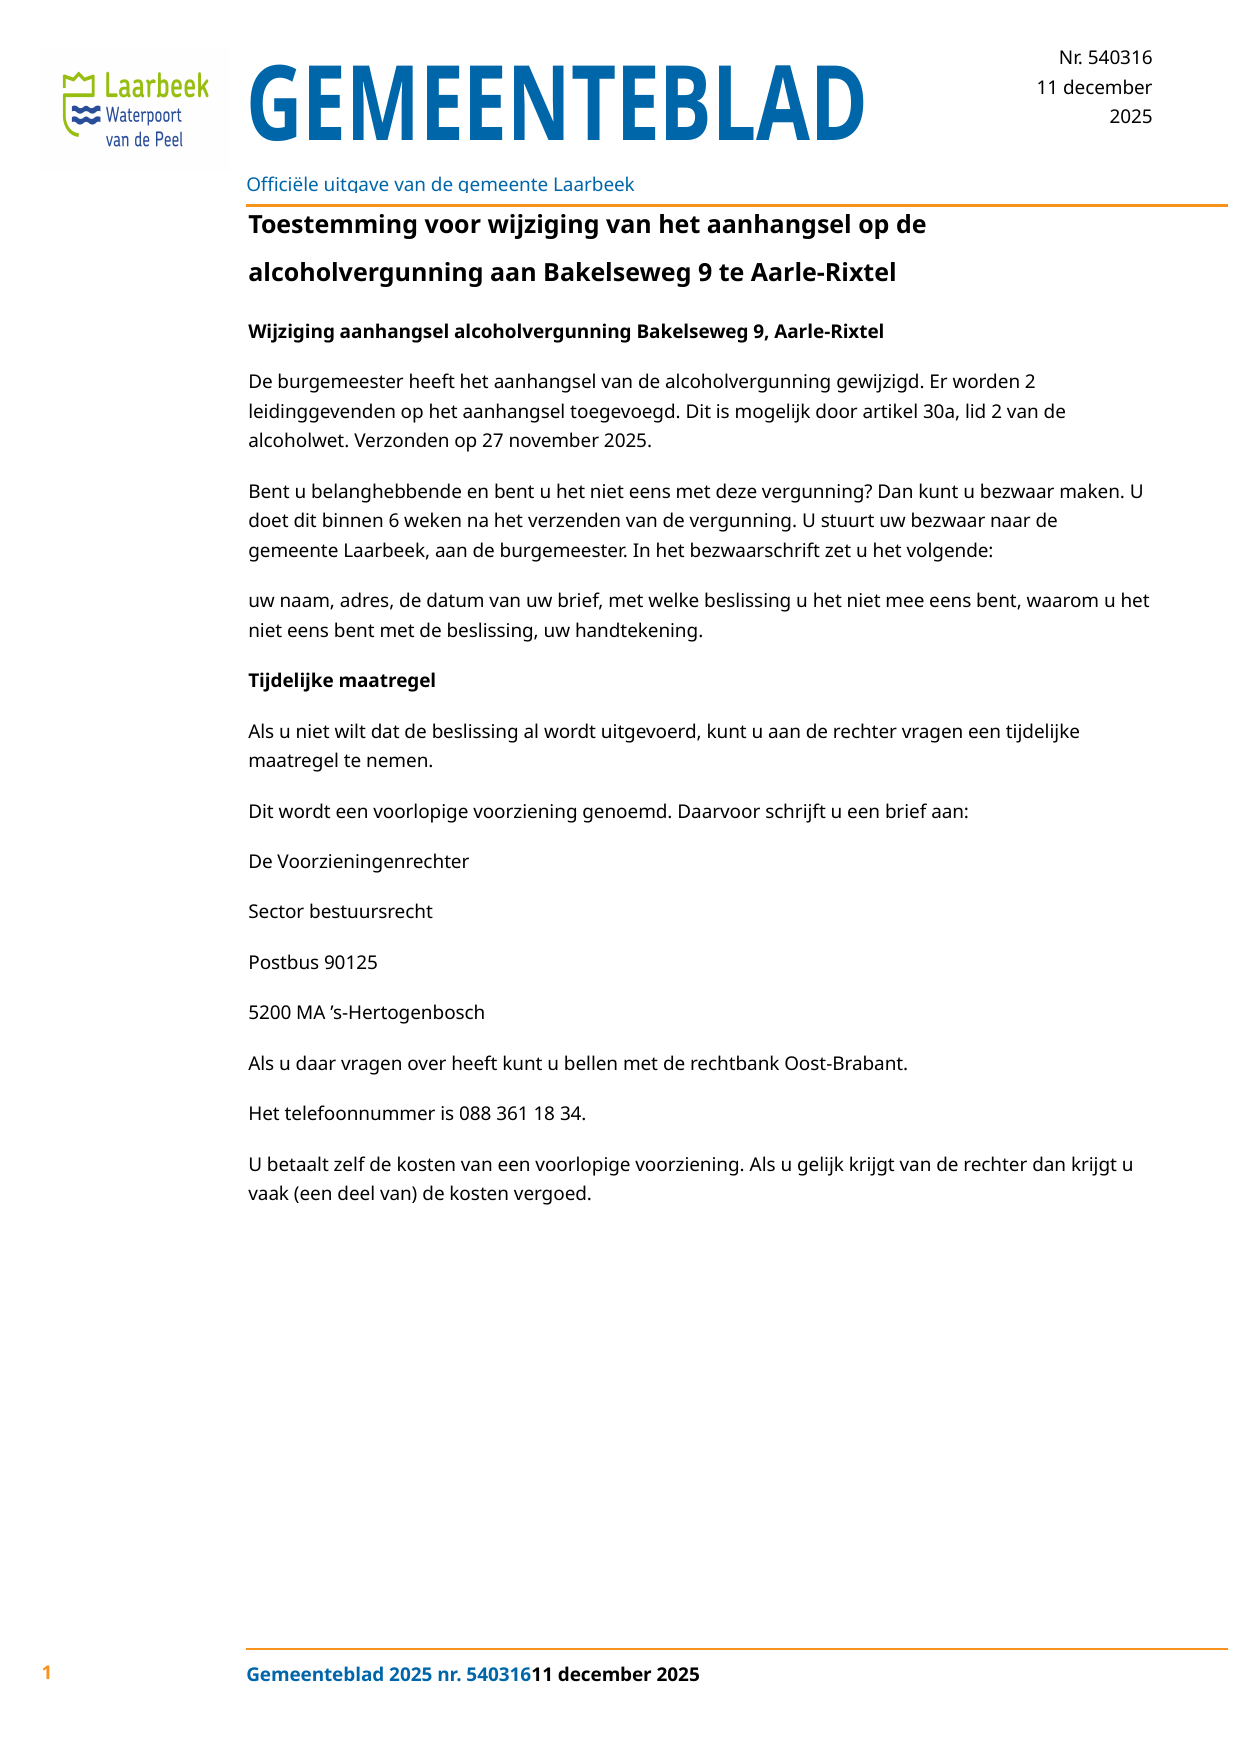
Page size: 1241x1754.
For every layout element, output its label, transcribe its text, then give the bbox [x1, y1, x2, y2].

text Tijdelijke maatregel [248, 667, 1152, 693]
text Toestemming voor wijziging van het aanhangsel op de alcoholvergunning aan Bakelseweg 9 te Aarle-Rixtel [248, 207, 1152, 288]
text Wijziging aanhangsel alcoholvergunning Bakelseweg 9, Aarle-Rixtel [248, 318, 1152, 344]
text De burgemeester heeft het aanhangsel van de alcoholvergunning gewijzigd. Er worden 2 leidinggevenden op het aanhangsel toegevoegd. Dit is mogelijk door artikel 30a, lid 2 van de alcoholwet. Verzonden op 27 november 2025. [248, 368, 1152, 453]
text U betaalt zelf de kosten van een voorlopige voorziening. Als u gelijk krijgt van de rechter dan krijgt u vaak (een deel van) de kosten vergoed. [248, 1151, 1152, 1206]
text uw naam, adres, de datum van uw brief, met welke beslissing u het niet mee eens bent, waarom u het niet eens bent met de beslissing, uw handtekening. [248, 587, 1152, 643]
text Dit wordt een voorlopige voorziening genoemd. Daarvoor schrijft u een brief aan: [248, 798, 1152, 824]
text Sector bestuursrecht [248, 899, 1152, 924]
text Als u niet wilt dat de beslissing al wordt uitgevoerd, kunt u aan de rechter vragen een tijdelijke maatregel te nemen. [248, 718, 1152, 773]
text Postbus 90125 [248, 949, 1152, 975]
text Het telefoonnummer is 088 361 18 34. [248, 1100, 1152, 1126]
picture [41, 47, 231, 172]
text De Voorzieningenrechter [248, 848, 1152, 874]
text Als u daar vragen over heeft kunt u bellen met de rechtbank Oost-Brabant. [248, 1050, 1152, 1076]
text Bent u belanghebbende en bent u het niet eens met deze vergunning? Dan kunt u bezwaar maken. U doet dit binnen 6 weken na het verzenden van de vergunning. U stuurt uw bezwaar naar de gemeente Laarbeek, aan de burgemeester. In het bezwaarschrift zet u het volgende: [248, 478, 1152, 563]
text 5200 MA ’s-Hertogenbosch [248, 999, 1152, 1025]
